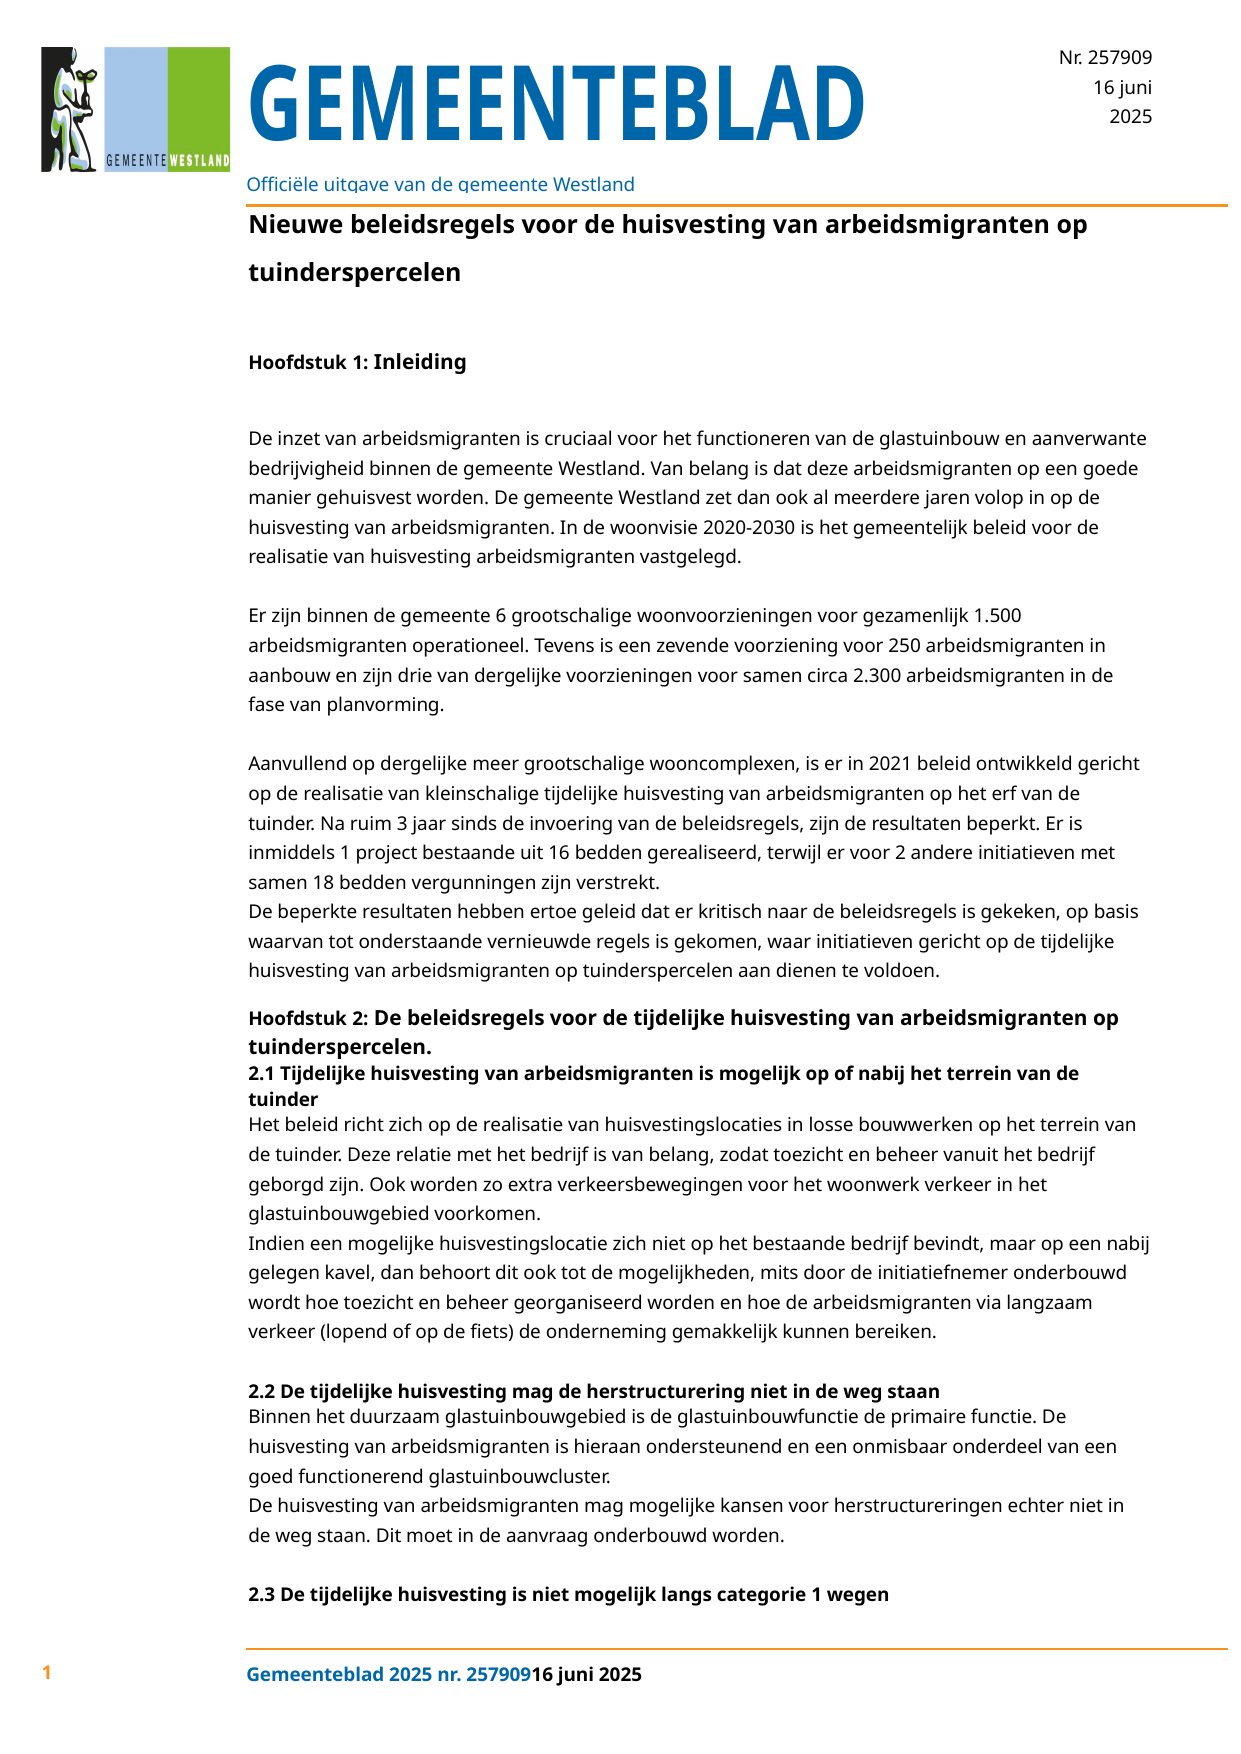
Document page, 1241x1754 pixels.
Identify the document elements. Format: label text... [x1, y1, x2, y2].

text Er zijn binnen de gemeente 6 grootschalige woonvoorzieningen voor gezamenlijk 1.500 arbeidsmigranten operationeel. Tevens is een zevende voorziening voor 250 arbeidsmigranten in aanbouw en zijn drie van dergelijke voorzieningen voor samen circa 2.300 arbeidsmigranten in de fase van planvorming. [248, 603, 1152, 717]
text Hoofdstuk 1: Inleiding [248, 347, 1152, 376]
text 2.3 De tijdelijke huisvesting is niet mogelijk langs categorie 1 wegen [248, 1581, 1152, 1607]
text 2.2 De tijdelijke huisvesting mag de herstructurering niet in de weg staan [248, 1378, 1152, 1404]
text Aanvullend op dergelijke meer grootschalige wooncomplexen, is er in 2021 beleid ontwikkeld gericht op de realisatie van kleinschalige tijdelijke huisvesting van arbeidsmigranten op het erf van de tuinder. Na ruim 3 jaar sinds de invoering van de beleidsregels, zijn de resultaten beperkt. Er is inmiddels 1 project bestaande uit 16 bedden gerealiseerd, terwijl er voor 2 andere initiatieven met samen 18 bedden vergunningen zijn verstrekt. [248, 751, 1152, 895]
text De huisvesting van arbeidsmigranten mag mogelijke kansen voor herstructureringen echter niet in de weg staan. Dit moet in de aanvraag onderbouwd worden. [248, 1492, 1152, 1548]
text Hoofdstuk 2: De beleidsregels voor de tijdelijke huisvesting van arbeidsmigranten op tuinderspercelen. [248, 1003, 1152, 1060]
text Het beleid richt zich op de realisatie van huisvestingslocaties in losse bouwwerken op het terrein van de tuinder. Deze relatie met het bedrijf is van belang, zodat toezicht en beheer vanuit het bedrijf geborgd zijn. Ook worden zo extra verkeersbewegingen voor het woonwerk verkeer in het glastuinbouwgebied voorkomen. [248, 1112, 1152, 1226]
text 2.1 Tijdelijke huisvesting van arbeidsmigranten is mogelijk op of nabij het terrein van de tuinder [248, 1060, 1152, 1112]
text Nieuwe beleidsregels voor de huisvesting van arbeidsmigranten op tuinderspercelen [248, 207, 1152, 288]
text De beperkte resultaten hebben ertoe geleid dat er kritisch naar de beleidsregels is gekeken, op basis waarvan tot onderstaande vernieuwde regels is gekomen, waar initiatieven gericht op de tijdelijke huisvesting van arbeidsmigranten op tuinderspercelen aan dienen te voldoen. [248, 898, 1152, 983]
text De inzet van arbeidsmigranten is cruciaal voor het functioneren van de glastuinbouw en aanverwante bedrijvigheid binnen de gemeente Westland. Van belang is dat deze arbeidsmigranten op een goede manier gehuisvest worden. De gemeente Westland zet dan ook al meerdere jaren volop in op de huisvesting van arbeidsmigranten. In de woonvisie 2020-2030 is het gemeentelijk beleid voor de realisatie van huisvesting arbeidsmigranten vastgelegd. [248, 425, 1152, 569]
text Binnen het duurzaam glastuinbouwgebied is de glastuinbouwfunctie de primaire functie. De huisvesting van arbeidsmigranten is hieraan ondersteunend en een onmisbaar onderdeel van een goed functionerend glastuinbouwcluster. [248, 1404, 1152, 1488]
text Indien een mogelijke huisvestingslocatie zich niet op het bestaande bedrijf bevindt, maar op een nabij gelegen kavel, dan behoort dit ook tot de mogelijkheden, mits door de initiatiefnemer onderbouwd wordt hoe toezicht en beheer georganiseerd worden en hoe de arbeidsmigranten via langzaam verkeer (lopend of op de fiets) de onderneming gemakkelijk kunnen bereiken. [248, 1230, 1152, 1344]
picture [41, 47, 231, 172]
